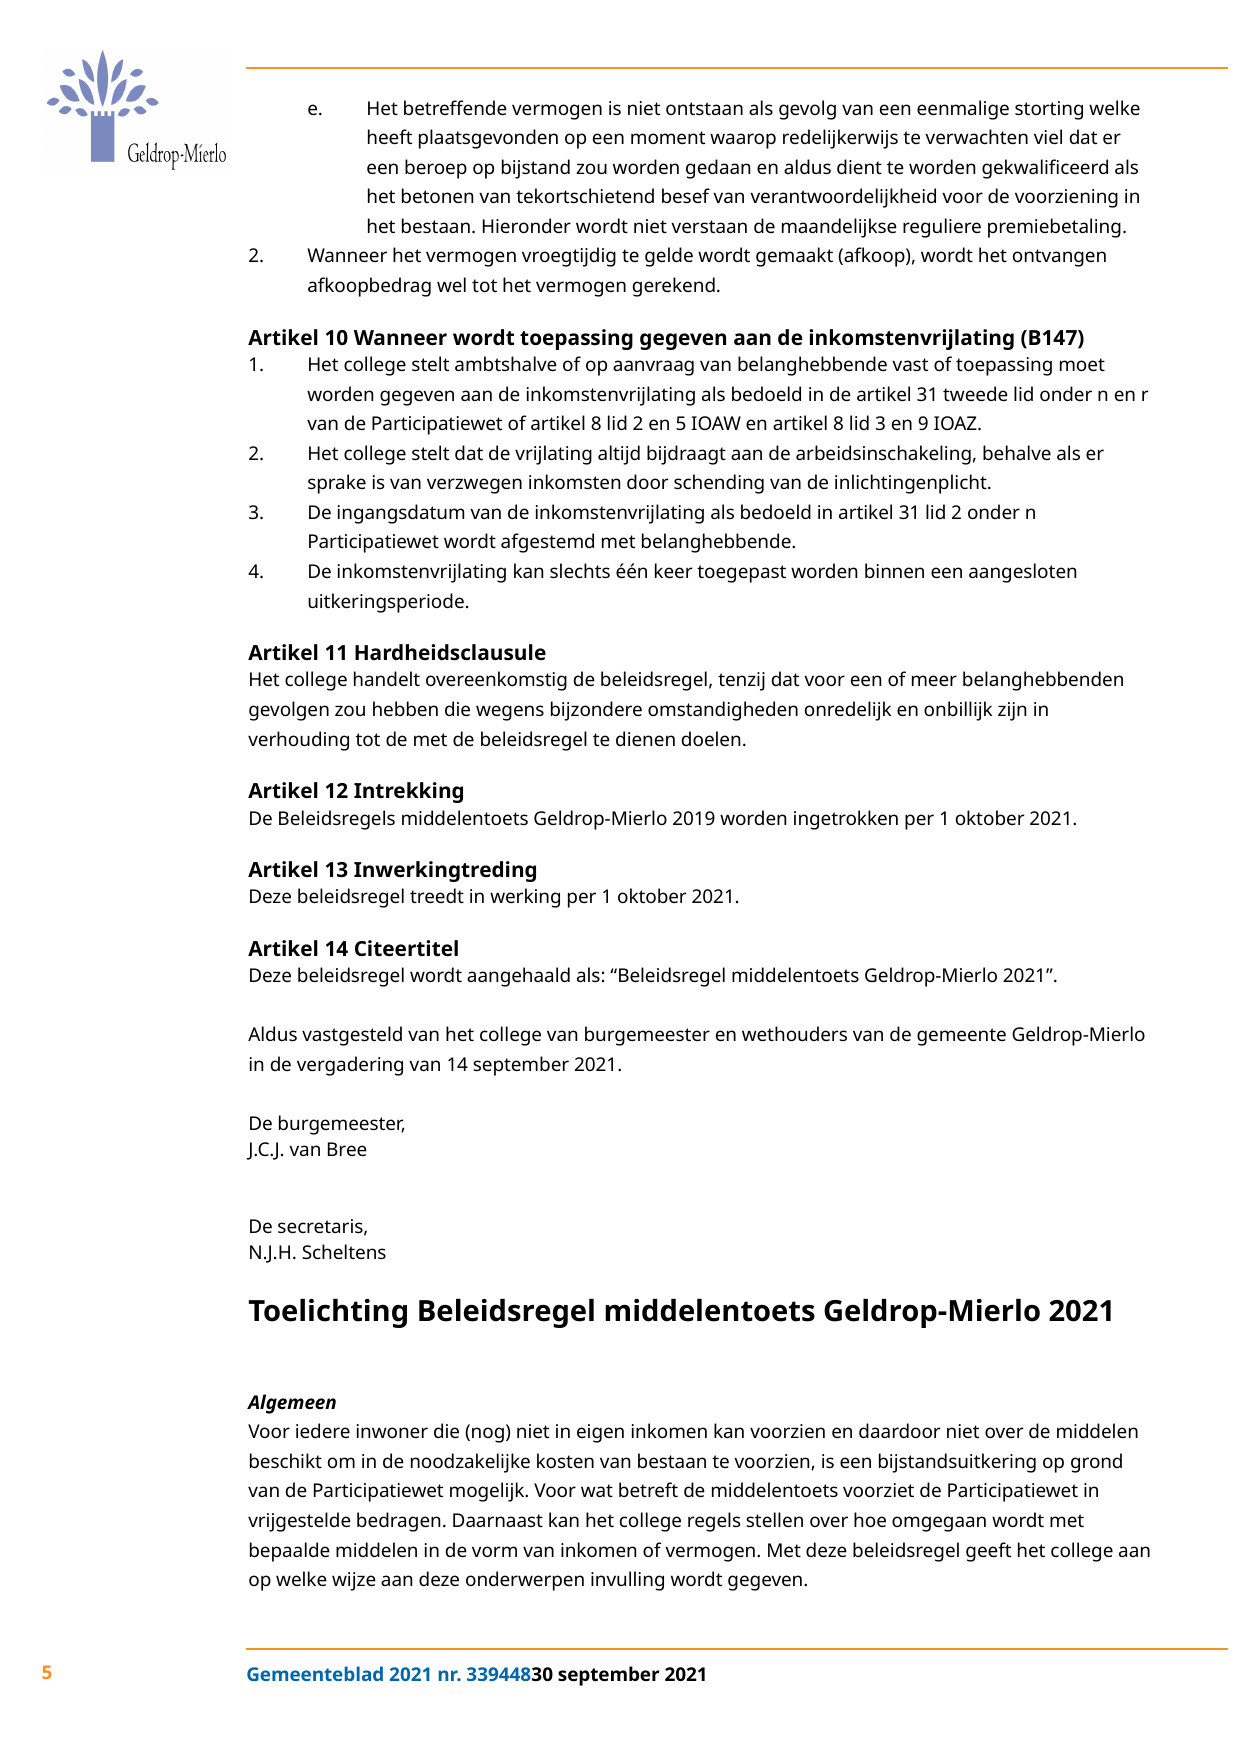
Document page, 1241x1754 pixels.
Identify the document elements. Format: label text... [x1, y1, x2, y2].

list De ingangsdatum van de inkomstenvrijlating als bedoeld in artikel 31 lid 2 onder n Participatiewet wordt afgestemd met belanghebbende. [248, 499, 1152, 554]
list Het college stelt ambtshalve of op aanvraag van belanghebbende vast of toepassing moet worden gegeven aan de inkomstenvrijlating als bedoeld in de artikel 31 tweede lid onder n en r van de Participatiewet of artikel 8 lid 2 en 5 IOAW en artikel 8 lid 3 en 9 IOAZ. [248, 351, 1152, 436]
text Artikel 14 Citeertitel [248, 934, 1152, 962]
picture [41, 47, 231, 172]
text De Beleidsregels middelentoets Geldrop-Mierlo 2019 worden ingetrokken per 1 oktober 2021. [248, 805, 1152, 830]
text Aldus vastgesteld van het college van burgemeester en wethouders van de gemeente Geldrop-Mierlo in de vergadering van 14 september 2021. [248, 1022, 1152, 1077]
text Artikel 11 Hardheidsclausule [248, 638, 1152, 667]
list Het college stelt dat de vrijlating altijd bijdraagt aan de arbeidsinschakeling, behalve als er sprake is van verzwegen inkomsten door schending van de inlichtingenplicht. [248, 440, 1152, 495]
text Het college handelt overeenkomstig de beleidsregel, tenzij dat voor een of meer belanghebbenden gevolgen zou hebben die wegens bijzondere omstandigheden onredelijk en onbillijk zijn in verhouding tot de met de beleidsregel te dienen doelen. [248, 667, 1152, 752]
text Artikel 10 Wanneer wordt toepassing gegeven aan de inkomstenvrijlating (B147) [248, 323, 1152, 351]
text N.J.H. Scheltens [248, 1239, 1152, 1265]
text Deze beleidsregel wordt aangehaald als: “Beleidsregel middelentoets Geldrop-Mierlo 2021”. [248, 962, 1152, 988]
text Voor iedere inwoner die (nog) niet in eigen inkomen kan voorzien en daardoor niet over de middelen beschikt om in de noodzakelijke kosten van bestaan te voorzien, is een bijstandsuitkering op grond van de Participatiewet mogelijk. Voor wat betreft de middelentoets voorziet de Participatiewet in vrijgestelde bedragen. Daarnaast kan het college regels stellen over hoe omgegaan wordt met bepaalde middelen in de vorm van inkomen of vermogen. Met deze beleidsregel geeft het college aan op welke wijze aan deze onderwerpen invulling wordt gegeven. [248, 1418, 1152, 1592]
text Artikel 12 Intrekking [248, 776, 1152, 805]
list Wanneer het vermogen vroegtijdig te gelde wordt gemaakt (afkoop), wordt het ontvangen afkoopbedrag wel tot het vermogen gerekend. [248, 243, 1152, 298]
list Het betreffende vermogen is niet ontstaan als gevolg van een eenmalige storting welke heeft plaatsgevonden op een moment waarop redelijkerwijs te verwachten viel dat er een beroep op bijstand zou worden gedaan en aldus dient te worden gekwalificeerd als het betonen van tekortschietend besef van verantwoordelijkheid voor de voorziening in het bestaan. Hieronder wordt niet verstaan de maandelijkse reguliere premiebetaling. [307, 95, 1152, 239]
text Deze beleidsregel treedt in werking per 1 oktober 2021. [248, 883, 1152, 909]
list De inkomstenvrijlating kan slechts één keer toegepast worden binnen een aangesloten uitkeringsperiode. [248, 558, 1152, 613]
text Toelichting Beleidsregel middelentoets Geldrop-Mierlo 2021 [248, 1290, 1152, 1330]
text Artikel 13 Inwerkingtreding [248, 855, 1152, 883]
text De burgemeester, [248, 1110, 1152, 1136]
text J.C.J. van Bree [248, 1136, 1152, 1162]
text De secretaris, [248, 1213, 1152, 1239]
text Algemeen [248, 1389, 1152, 1414]
